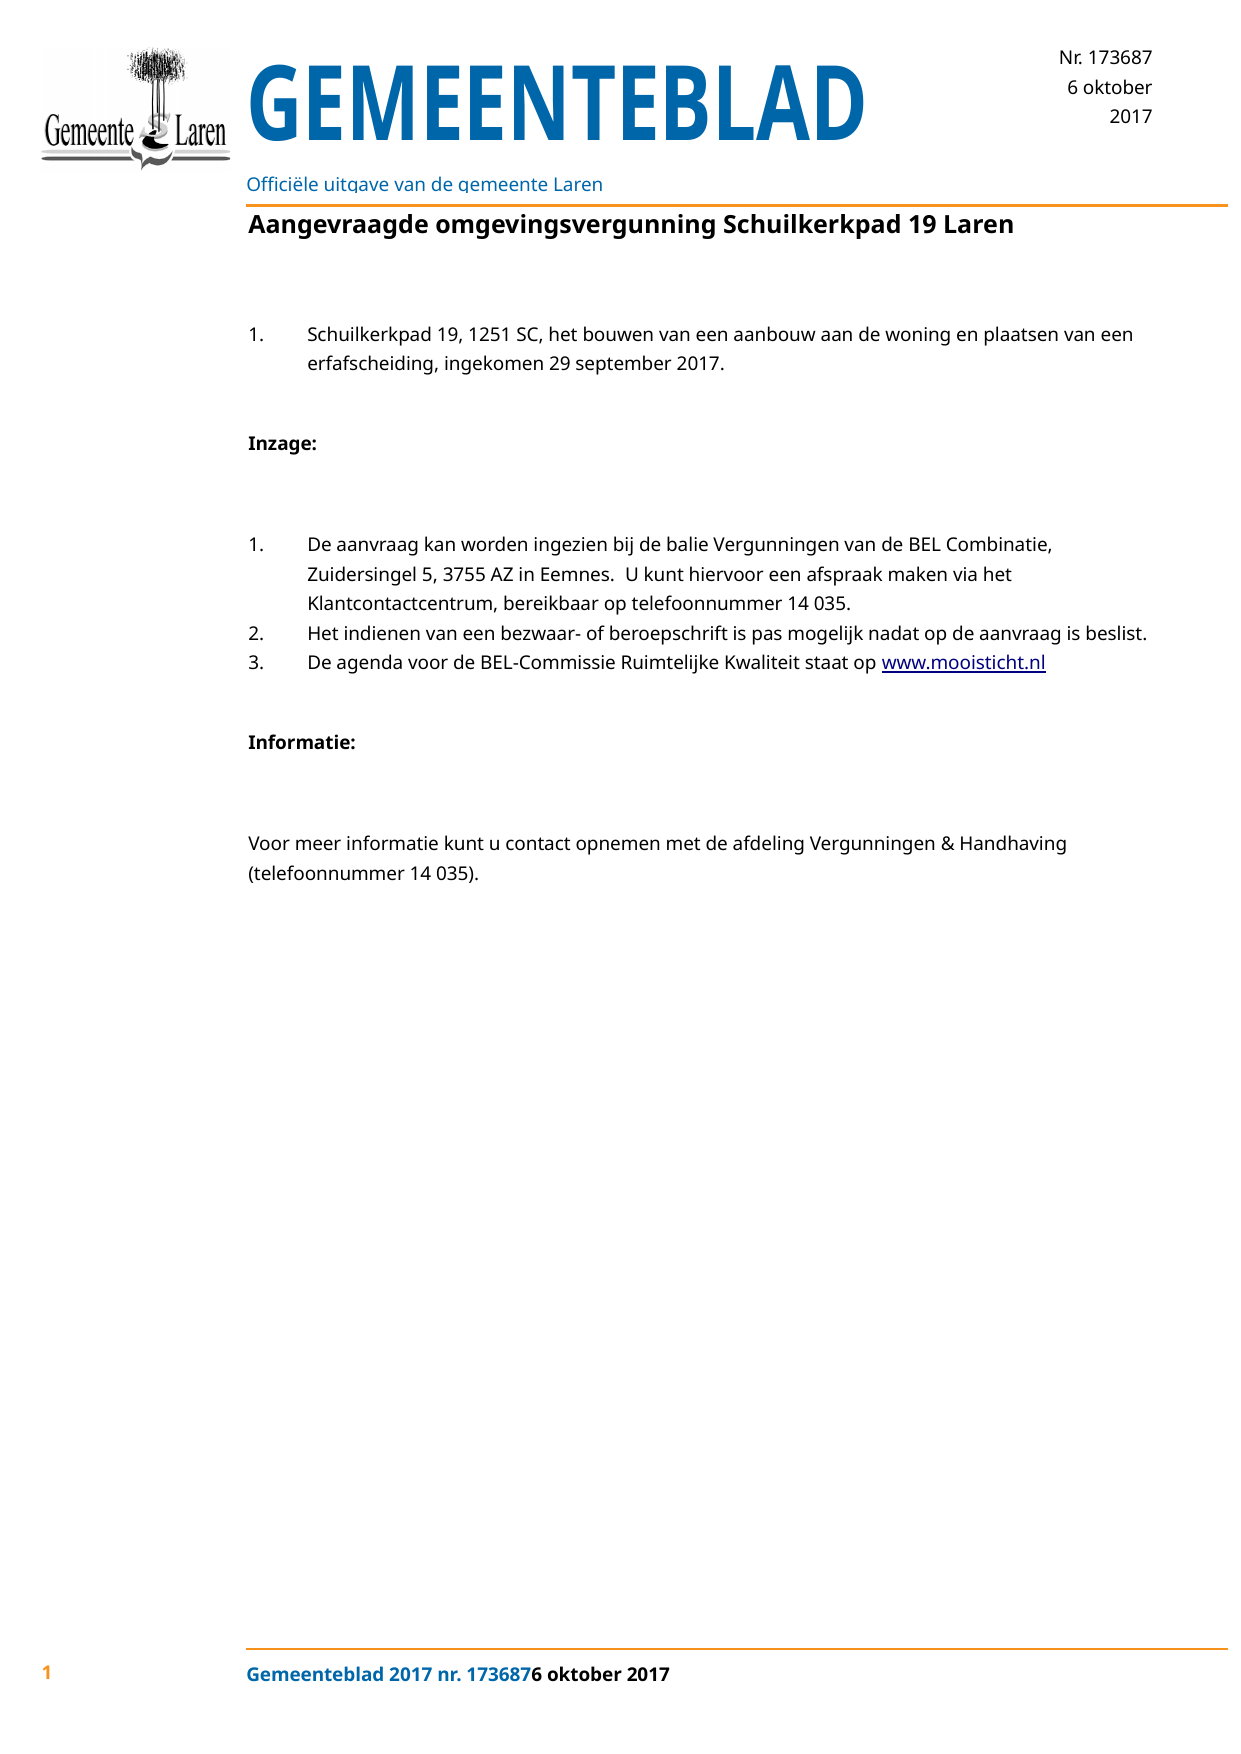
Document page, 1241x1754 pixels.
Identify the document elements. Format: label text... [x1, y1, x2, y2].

text Voor meer informatie kunt u contact opnemen met de afdeling Vergunningen & Handhaving (telefoonnummer 14 035). [248, 830, 1152, 886]
list Schuilkerkpad 19, 1251 SC, het bouwen van een aanbouw aan de woning en plaatsen van een erfafscheiding, ingekomen 29 september 2017. [248, 321, 1152, 376]
list De aanvraag kan worden ingezien bij de balie Vergunningen van de BEL Combinatie, Zuidersingel 5, 3755 AZ in Eemnes. U kunt hiervoor een afspraak maken via het Klantcontactcentrum, bereikbaar op telefoonnummer 14 035. [248, 531, 1152, 616]
picture [41, 47, 231, 172]
text Aangevraagde omgevingsvergunning Schuilkerkpad 19 Laren [248, 207, 1152, 241]
list De agenda voor de BEL-Commissie Ruimtelijke Kwaliteit staat op www.mooisticht.nl [248, 649, 1152, 675]
list Het indienen van een bezwaar- of beroepschrift is pas mogelijk nadat op de aanvraag is beslist. [248, 620, 1152, 646]
text Inzage: [248, 430, 1152, 456]
text Informatie: [248, 729, 1152, 755]
